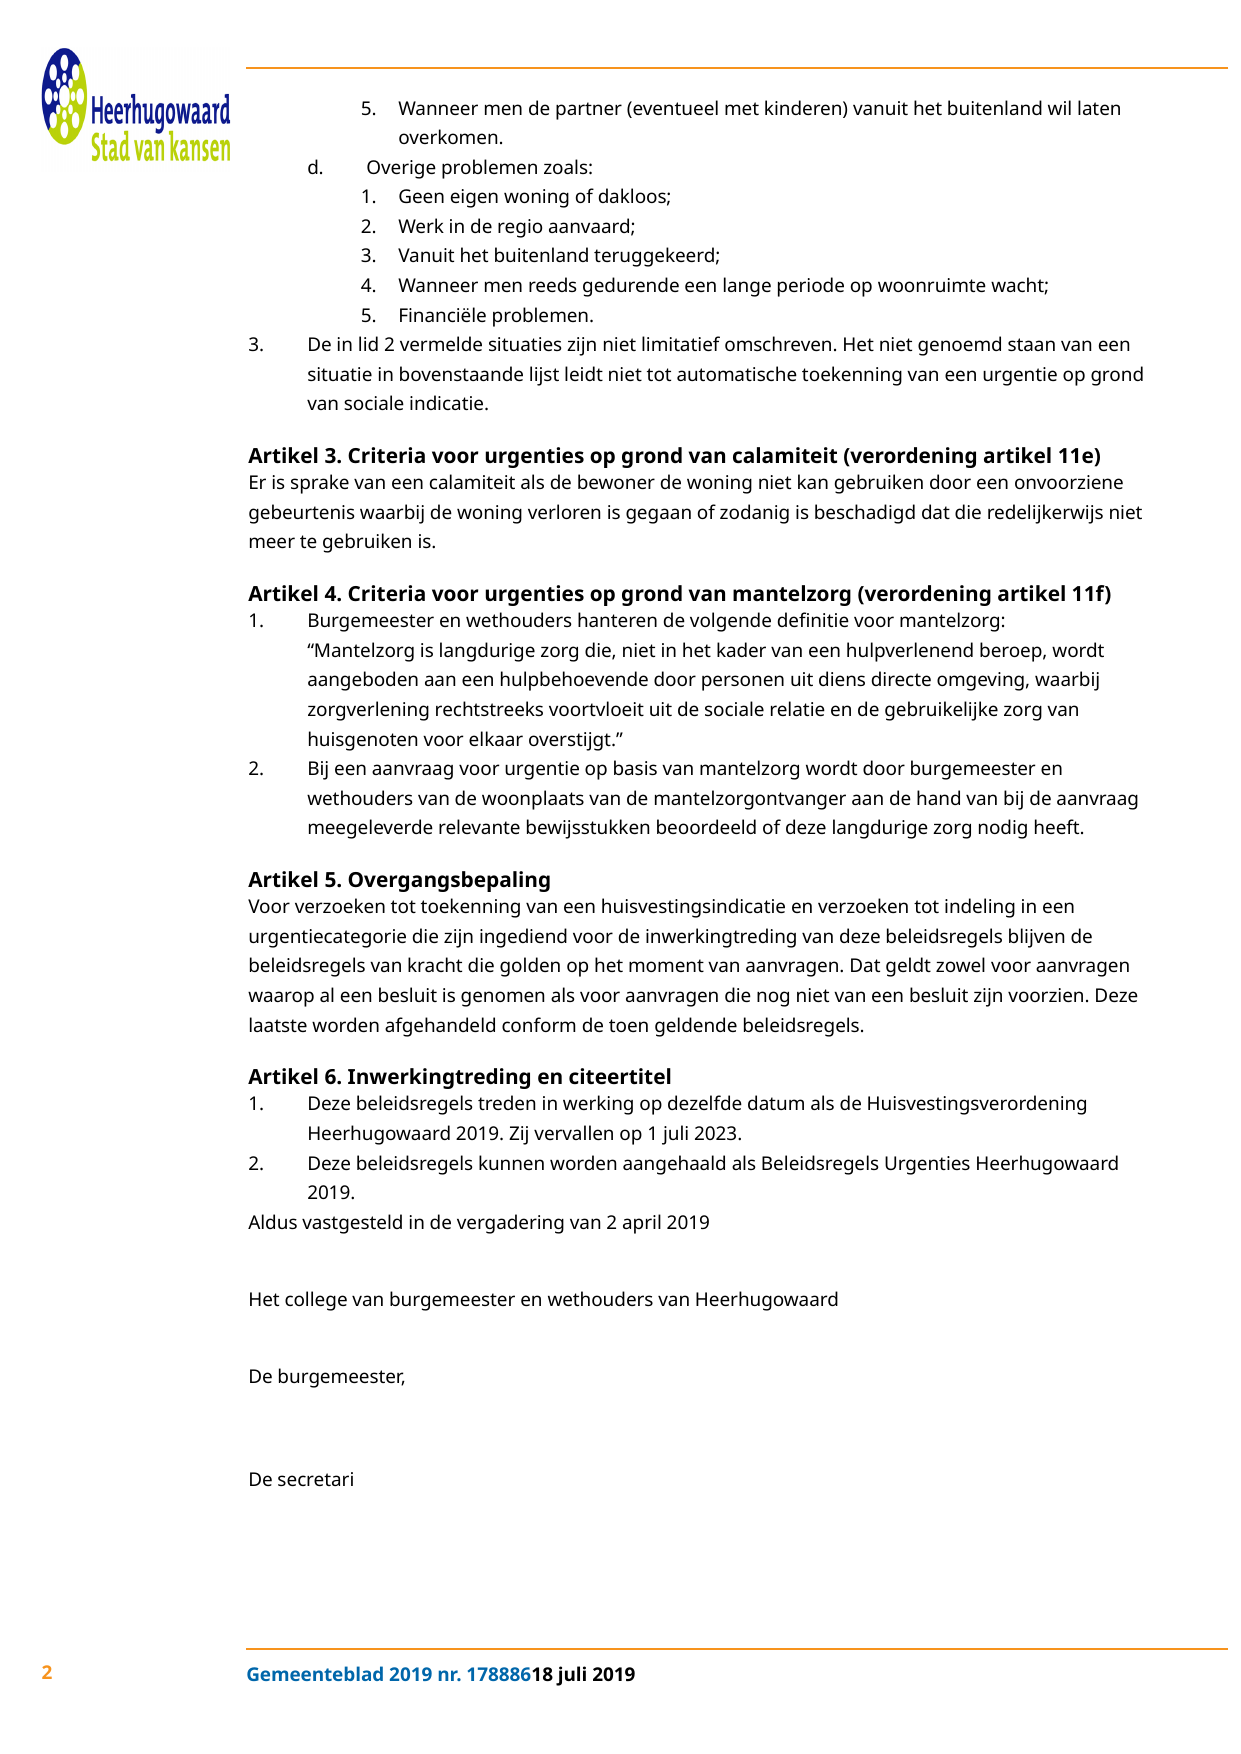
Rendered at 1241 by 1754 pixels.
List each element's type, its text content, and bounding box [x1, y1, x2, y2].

list Burgemeester en wethouders hanteren de volgende definitie voor mantelzorg: [248, 607, 1152, 633]
text Artikel 5. Overgangsbepaling [248, 865, 1152, 893]
list Geen eigen woning of dakloos; [361, 183, 1152, 209]
text Er is sprake van een calamiteit als de bewoner de woning niet kan gebruiken door een onvoorziene gebeurtenis waarbij de woning verloren is gegaan of zodanig is beschadigd dat die redelijkerwijs niet meer te gebruiken is. [248, 469, 1152, 554]
list Werk in de regio aanvaard; [361, 213, 1152, 239]
text De secretari [248, 1466, 1152, 1492]
picture [41, 47, 231, 172]
text Het college van burgemeester en wethouders van Heerhugowaard [248, 1286, 1152, 1312]
list Wanneer men reeds gedurende een lange periode op woonruimte wacht; [361, 272, 1152, 298]
text Artikel 4. Criteria voor urgenties op grond van mantelzorg (verordening artikel 11f) [248, 579, 1152, 607]
list De in lid 2 vermelde situaties zijn niet limitatief omschreven. Het niet genoemd staan van een situatie in bovenstaande lijst leidt niet tot automatische toekenning van een urgentie op grond van sociale indicatie. [248, 331, 1152, 416]
list Deze beleidsregels kunnen worden aangehaald als Beleidsregels Urgenties Heerhugowaard 2019. [248, 1150, 1152, 1205]
list “Mantelzorg is langdurige zorg die, niet in het kader van een hulpverlenend beroep, wordt aangeboden aan een hulpbehoevende door personen uit diens directe omgeving, waarbij zorgverlening rechtstreeks voortvloeit uit de sociale relatie en de gebruikelijke zorg van huisgenoten voor elkaar overstijgt.” [248, 637, 1152, 752]
text Artikel 3. Criteria voor urgenties op grond van calamiteit (verordening artikel 11e) [248, 441, 1152, 469]
text Aldus vastgesteld in de vergadering van 2 april 2019 [248, 1209, 1152, 1235]
list Bij een aanvraag voor urgentie op basis van mantelzorg wordt door burgemeester en wethouders van de woonplaats van de mantelzorgontvanger aan de hand van bij de aanvraag meegeleverde relevante bewijsstukken beoordeeld of deze langdurige zorg nodig heeft. [248, 755, 1152, 840]
text Artikel 6. Inwerkingtreding en citeertitel [248, 1062, 1152, 1091]
list Deze beleidsregels treden in werking op dezelfde datum als de Huisvestingsverordening Heerhugowaard 2019. Zij vervallen op 1 juli 2023. [248, 1091, 1152, 1146]
list Vanuit het buitenland teruggekeerd; [361, 243, 1152, 268]
text De burgemeester, [248, 1363, 1152, 1389]
list Financiële problemen. [361, 302, 1152, 328]
text Voor verzoeken tot toekenning van een huisvestingsindicatie en verzoeken tot indeling in een urgentiecategorie die zijn ingediend voor de inwerkingtreding van deze beleidsregels blijven de beleidsregels van kracht die golden op het moment van aanvragen. Dat geldt zowel voor aanvragen waarop al een besluit is genomen als voor aanvragen die nog niet van een besluit zijn voorzien. Deze laatste worden afgehandeld conform de toen geldende beleidsregels. [248, 893, 1152, 1037]
list Wanneer men de partner (eventueel met kinderen) vanuit het buitenland wil laten overkomen. [361, 95, 1152, 150]
list Overige problemen zoals: [307, 154, 1152, 180]
